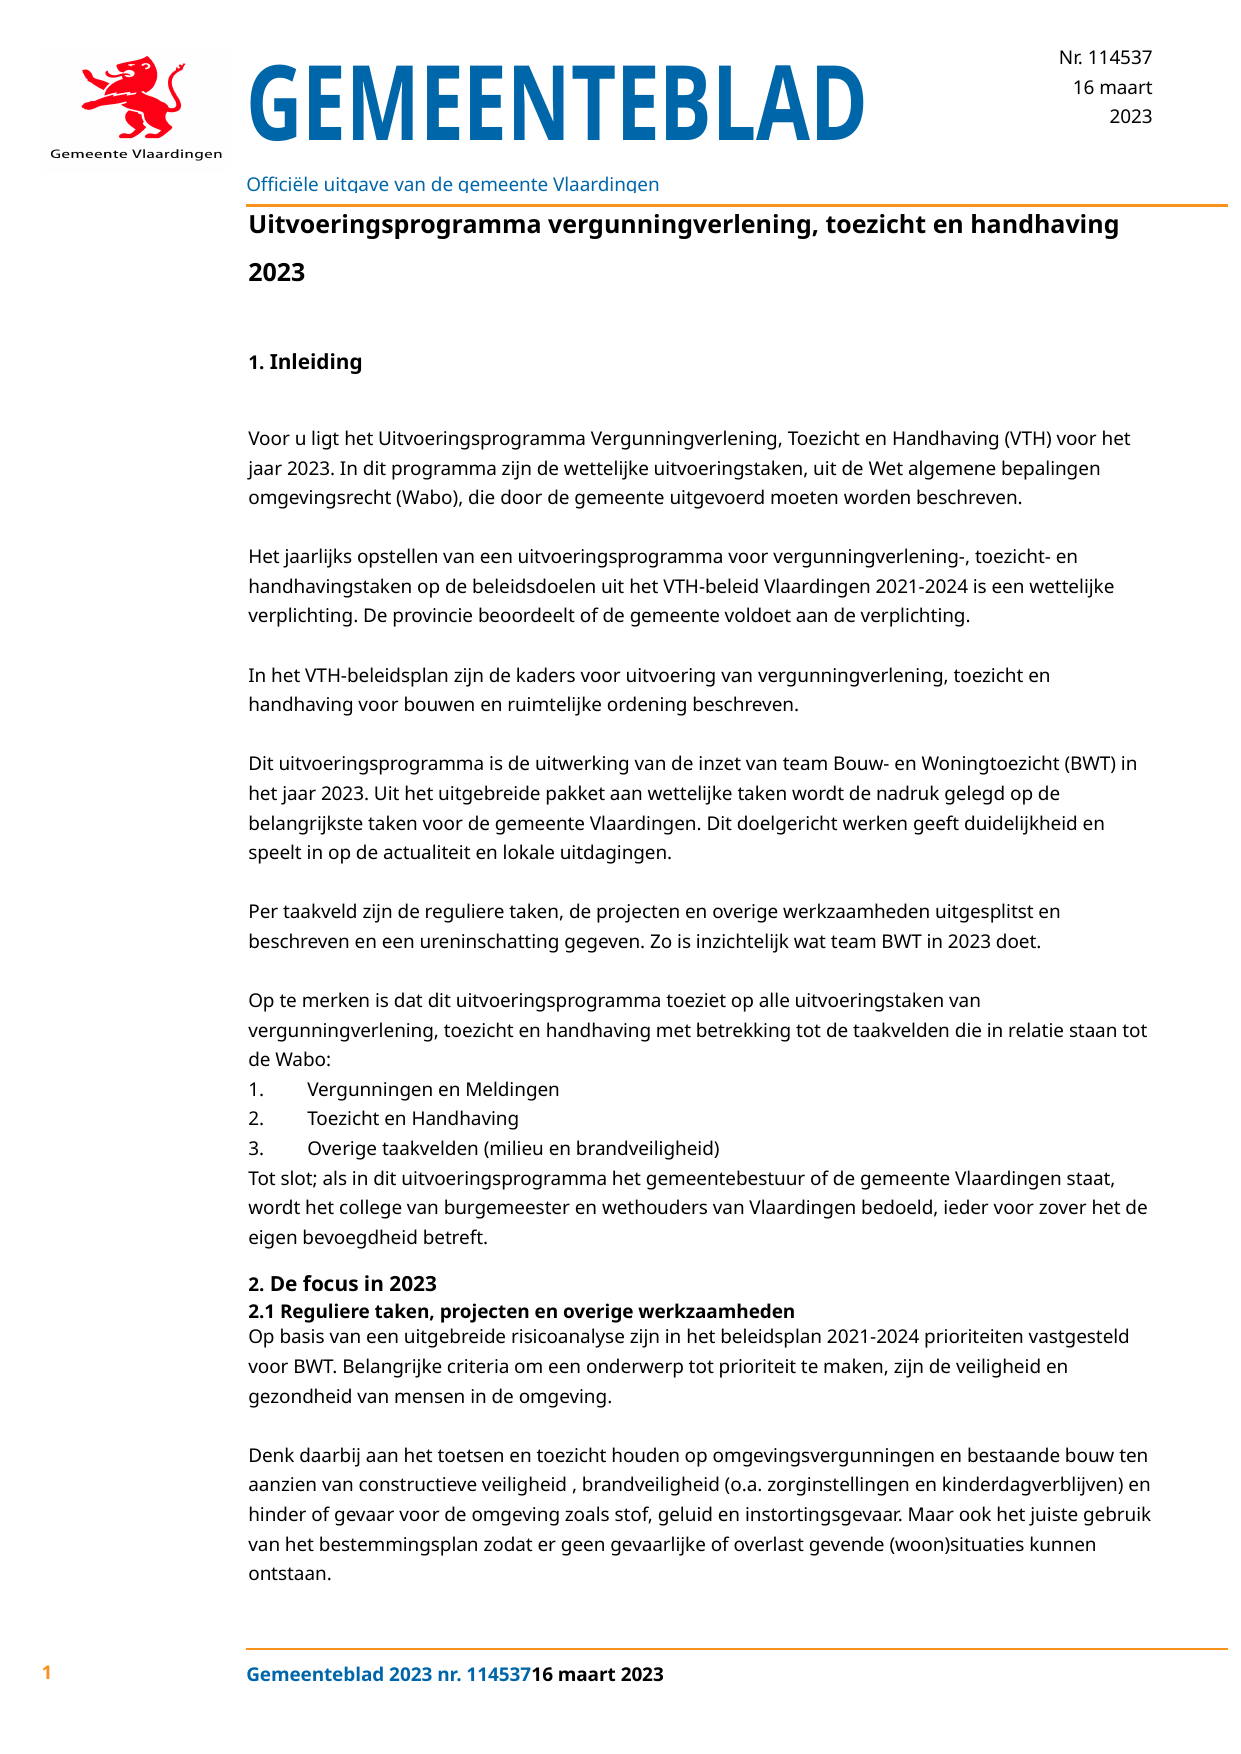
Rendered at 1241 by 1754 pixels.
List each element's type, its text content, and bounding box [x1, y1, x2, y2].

text Op te merken is dat dit uitvoeringsprogramma toeziet op alle uitvoeringstaken van vergunningverlening, toezicht en handhaving met betrekking tot de taakvelden die in relatie staan tot de Wabo: [248, 987, 1152, 1072]
text Voor u ligt het Uitvoeringsprogramma Vergunningverlening, Toezicht en Handhaving (VTH) voor het jaar 2023. In dit programma zijn de wettelijke uitvoeringstaken, uit de Wet algemene bepalingen omgevingsrecht (Wabo), die door de gemeente uitgevoerd moeten worden beschreven. [248, 425, 1152, 510]
text Uitvoeringsprogramma vergunningverlening, toezicht en handhaving 2023 [248, 207, 1152, 288]
text 2. De focus in 2023 [248, 1269, 1152, 1298]
list Vergunningen en Meldingen [248, 1076, 1152, 1102]
list Toezicht en Handhaving [248, 1106, 1152, 1131]
text Het jaarlijks opstellen van een uitvoeringsprogramma voor vergunningverlening-, toezicht- en handhavingstaken op de beleidsdoelen uit het VTH-beleid Vlaardingen 2021-2024 is een wettelijke verplichting. De provincie beoordeelt of de gemeente voldoet aan de verplichting. [248, 543, 1152, 628]
text Denk daarbij aan het toetsen en toezicht houden op omgevingsvergunningen en bestaande bouw ten aanzien van constructieve veiligheid , brandveiligheid (o.a. zorginstellingen en kinderdagverblijven) en hinder of gevaar voor de omgeving zoals stof, geluid en instortingsgevaar. Maar ook het juiste gebruik van het bestemmingsplan zodat er geen gevaarlijke of overlast gevende (woon)situaties kunnen ontstaan. [248, 1442, 1152, 1586]
text In het VTH-beleidsplan zijn de kaders voor uitvoering van vergunningverlening, toezicht en handhaving voor bouwen en ruimtelijke ordening beschreven. [248, 662, 1152, 717]
text Tot slot; als in dit uitvoeringsprogramma het gemeentebestuur of de gemeente Vlaardingen staat, wordt het college van burgemeester en wethouders van Vlaardingen bedoeld, ieder voor zover het de eigen bevoegdheid betreft. [248, 1165, 1152, 1250]
text 1. Inleiding [248, 347, 1152, 376]
text Per taakveld zijn de reguliere taken, de projecten en overige werkzaamheden uitgesplitst en beschreven en een ureninschatting gegeven. Zo is inzichtelijk wat team BWT in 2023 doet. [248, 898, 1152, 954]
text Dit uitvoeringsprogramma is de uitwerking van de inzet van team Bouw- en Woningtoezicht (BWT) in het jaar 2023. Uit het uitgebreide pakket aan wettelijke taken wordt de nadruk gelegd op de belangrijkste taken voor de gemeente Vlaardingen. Dit doelgericht werken geeft duidelijkheid en speelt in op de actualiteit en lokale uitdagingen. [248, 751, 1152, 865]
text 2.1 Reguliere taken, projecten en overige werkzaamheden [248, 1298, 1152, 1324]
picture [41, 47, 231, 172]
text Op basis van een uitgebreide risicoanalyse zijn in het beleidsplan 2021-2024 prioriteiten vastgesteld voor BWT. Belangrijke criteria om een onderwerp tot prioriteit te maken, zijn de veiligheid en gezondheid van mensen in de omgeving. [248, 1324, 1152, 1409]
list Overige taakvelden (milieu en brandveiligheid) [248, 1135, 1152, 1161]
